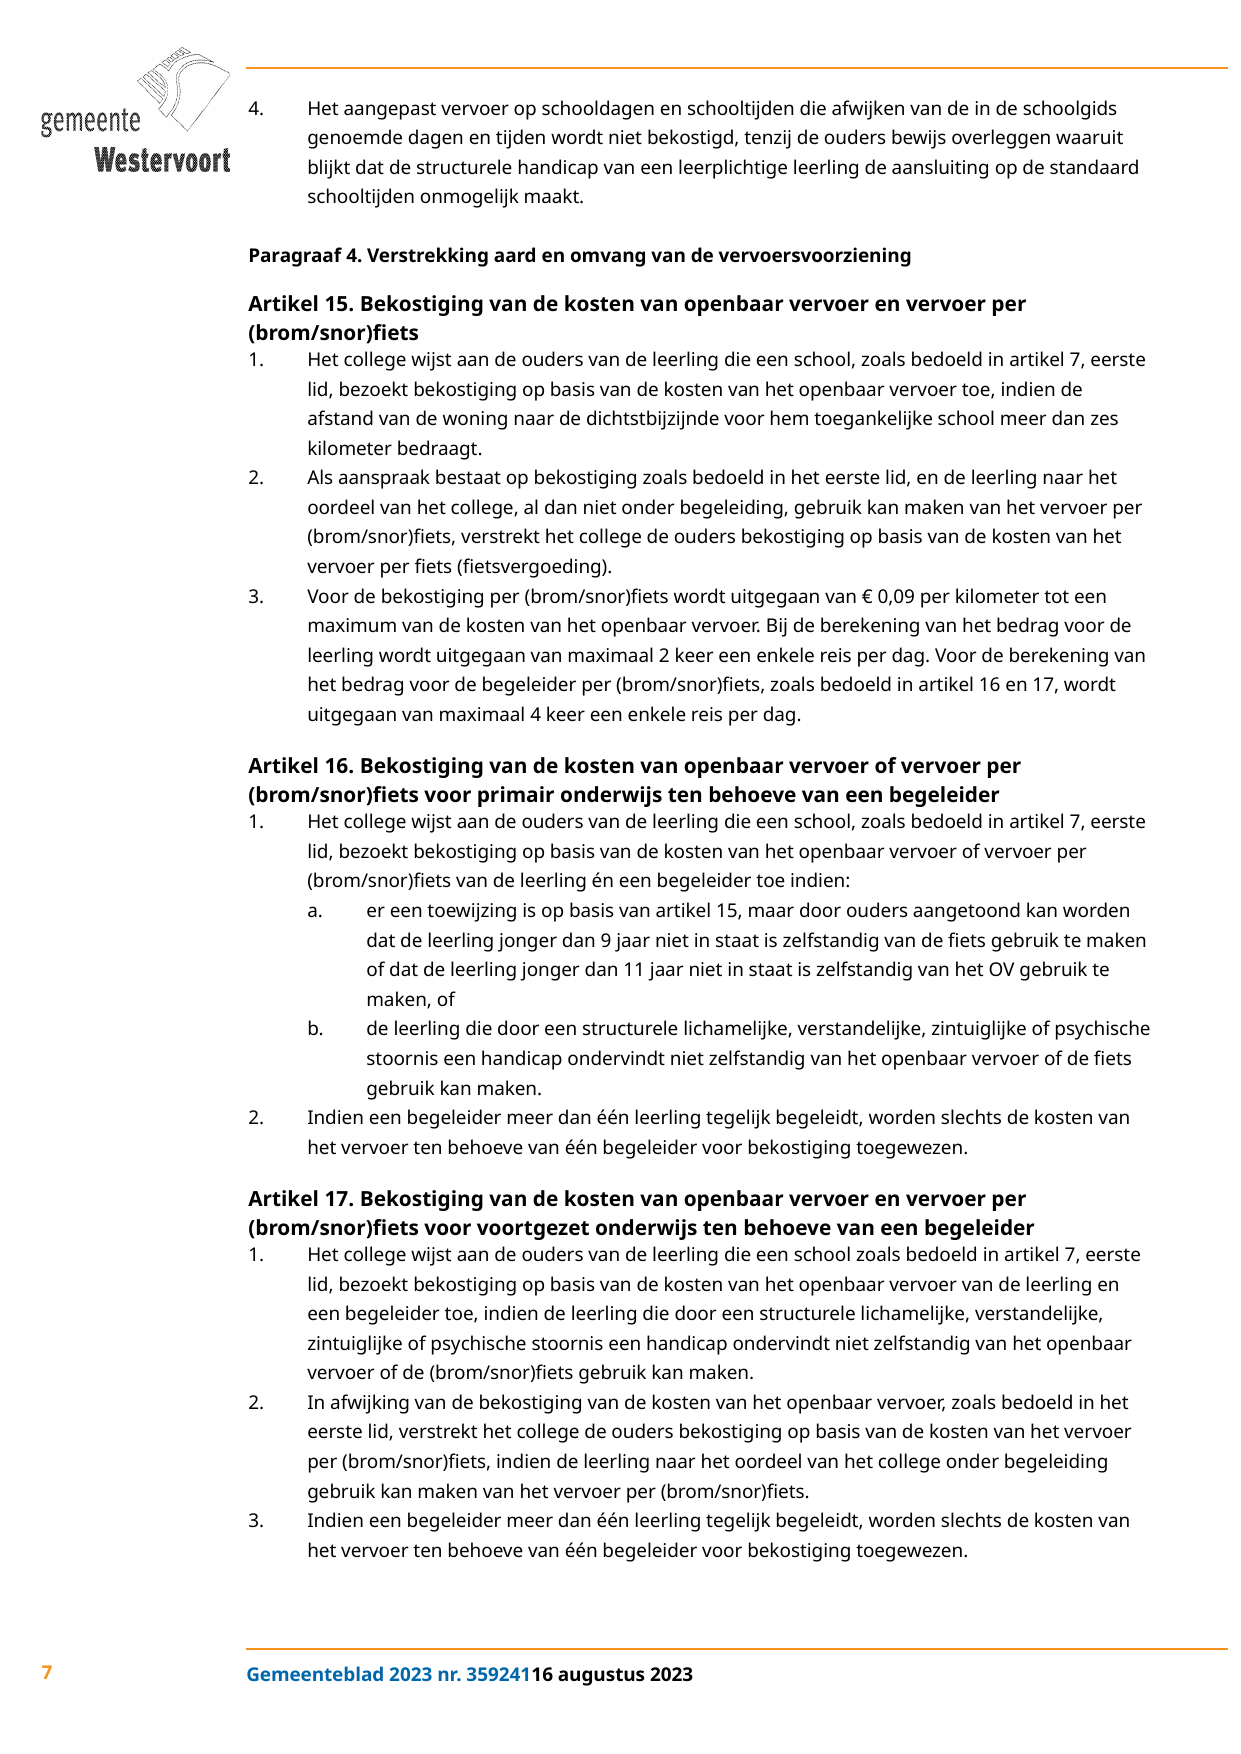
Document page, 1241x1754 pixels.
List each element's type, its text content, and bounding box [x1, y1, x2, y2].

list Het college wijst aan de ouders van de leerling die een school zoals bedoeld in artikel 7, eerste lid, bezoekt bekostiging op basis van de kosten van het openbaar vervoer van de leerling en een begeleider toe, indien de leerling die door een structurele lichamelijke, verstandelijke, zintuiglijke of psychische stoornis een handicap ondervindt niet zelfstandig van het openbaar vervoer of de (brom/snor)fiets gebruik kan maken. [248, 1241, 1152, 1385]
text Artikel 16. Bekostiging van de kosten van openbaar vervoer of vervoer per (brom/snor)fiets voor primair onderwijs ten behoeve van een begeleider [248, 752, 1152, 808]
picture [41, 47, 231, 172]
list Het college wijst aan de ouders van de leerling die een school, zoals bedoeld in artikel 7, eerste lid, bezoekt bekostiging op basis van de kosten van het openbaar vervoer of vervoer per (brom/snor)fiets van de leerling én een begeleider toe indien: [248, 808, 1152, 893]
list In afwijking van de bekostiging van de kosten van het openbaar vervoer, zoals bedoeld in het eerste lid, verstrekt het college de ouders bekostiging op basis van de kosten van het vervoer per (brom/snor)fiets, indien de leerling naar het oordeel van het college onder begeleiding gebruik kan maken van het vervoer per (brom/snor)fiets. [248, 1389, 1152, 1503]
list er een toewijzing is op basis van artikel 15, maar door ouders aangetoond kan worden dat de leerling jonger dan 9 jaar niet in staat is zelfstandig van de fiets gebruik te maken of dat de leerling jonger dan 11 jaar niet in staat is zelfstandig van het OV gebruik te maken, of [307, 897, 1152, 1012]
text Paragraaf 4. Verstrekking aard en omvang van de vervoersvoorziening [248, 243, 1152, 268]
list Indien een begeleider meer dan één leerling tegelijk begeleidt, worden slechts de kosten van het vervoer ten behoeve van één begeleider voor bekostiging toegewezen. [248, 1507, 1152, 1563]
text Artikel 17. Bekostiging van de kosten van openbaar vervoer en vervoer per (brom/snor)fiets voor voortgezet onderwijs ten behoeve van een begeleider [248, 1184, 1152, 1241]
list Het aangepast vervoer op schooldagen en schooltijden die afwijken van de in de schoolgids genoemde dagen en tijden wordt niet bekostigd, tenzij de ouders bewijs overleggen waaruit blijkt dat de structurele handicap van een leerplichtige leerling de aansluiting op de standaard schooltijden onmogelijk maakt. [248, 95, 1152, 209]
list Voor de bekostiging per (brom/snor)fiets wordt uitgegaan van € 0,09 per kilometer tot een maximum van de kosten van het openbaar vervoer. Bij de berekening van het bedrag voor de leerling wordt uitgegaan van maximaal 2 keer een enkele reis per dag. Voor de berekening van het bedrag voor de begeleider per (brom/snor)fiets, zoals bedoeld in artikel 16 en 17, wordt uitgegaan van maximaal 4 keer een enkele reis per dag. [248, 583, 1152, 727]
list Als aanspraak bestaat op bekostiging zoals bedoeld in het eerste lid, en de leerling naar het oordeel van het college, al dan niet onder begeleiding, gebruik kan maken van het vervoer per (brom/snor)fiets, verstrekt het college de ouders bekostiging op basis van de kosten van het vervoer per fiets (fietsvergoeding). [248, 464, 1152, 579]
list Het college wijst aan de ouders van de leerling die een school, zoals bedoeld in artikel 7, eerste lid, bezoekt bekostiging op basis van de kosten van het openbaar vervoer toe, indien de afstand van de woning naar de dichtstbijzijnde voor hem toegankelijke school meer dan zes kilometer bedraagt. [248, 346, 1152, 461]
text Artikel 15. Bekostiging van de kosten van openbaar vervoer en vervoer per (brom/snor)fiets [248, 289, 1152, 346]
list de leerling die door een structurele lichamelijke, verstandelijke, zintuiglijke of psychische stoornis een handicap ondervindt niet zelfstandig van het openbaar vervoer of de fiets gebruik kan maken. [307, 1016, 1152, 1100]
list Indien een begeleider meer dan één leerling tegelijk begeleidt, worden slechts de kosten van het vervoer ten behoeve van één begeleider voor bekostiging toegewezen. [248, 1104, 1152, 1159]
